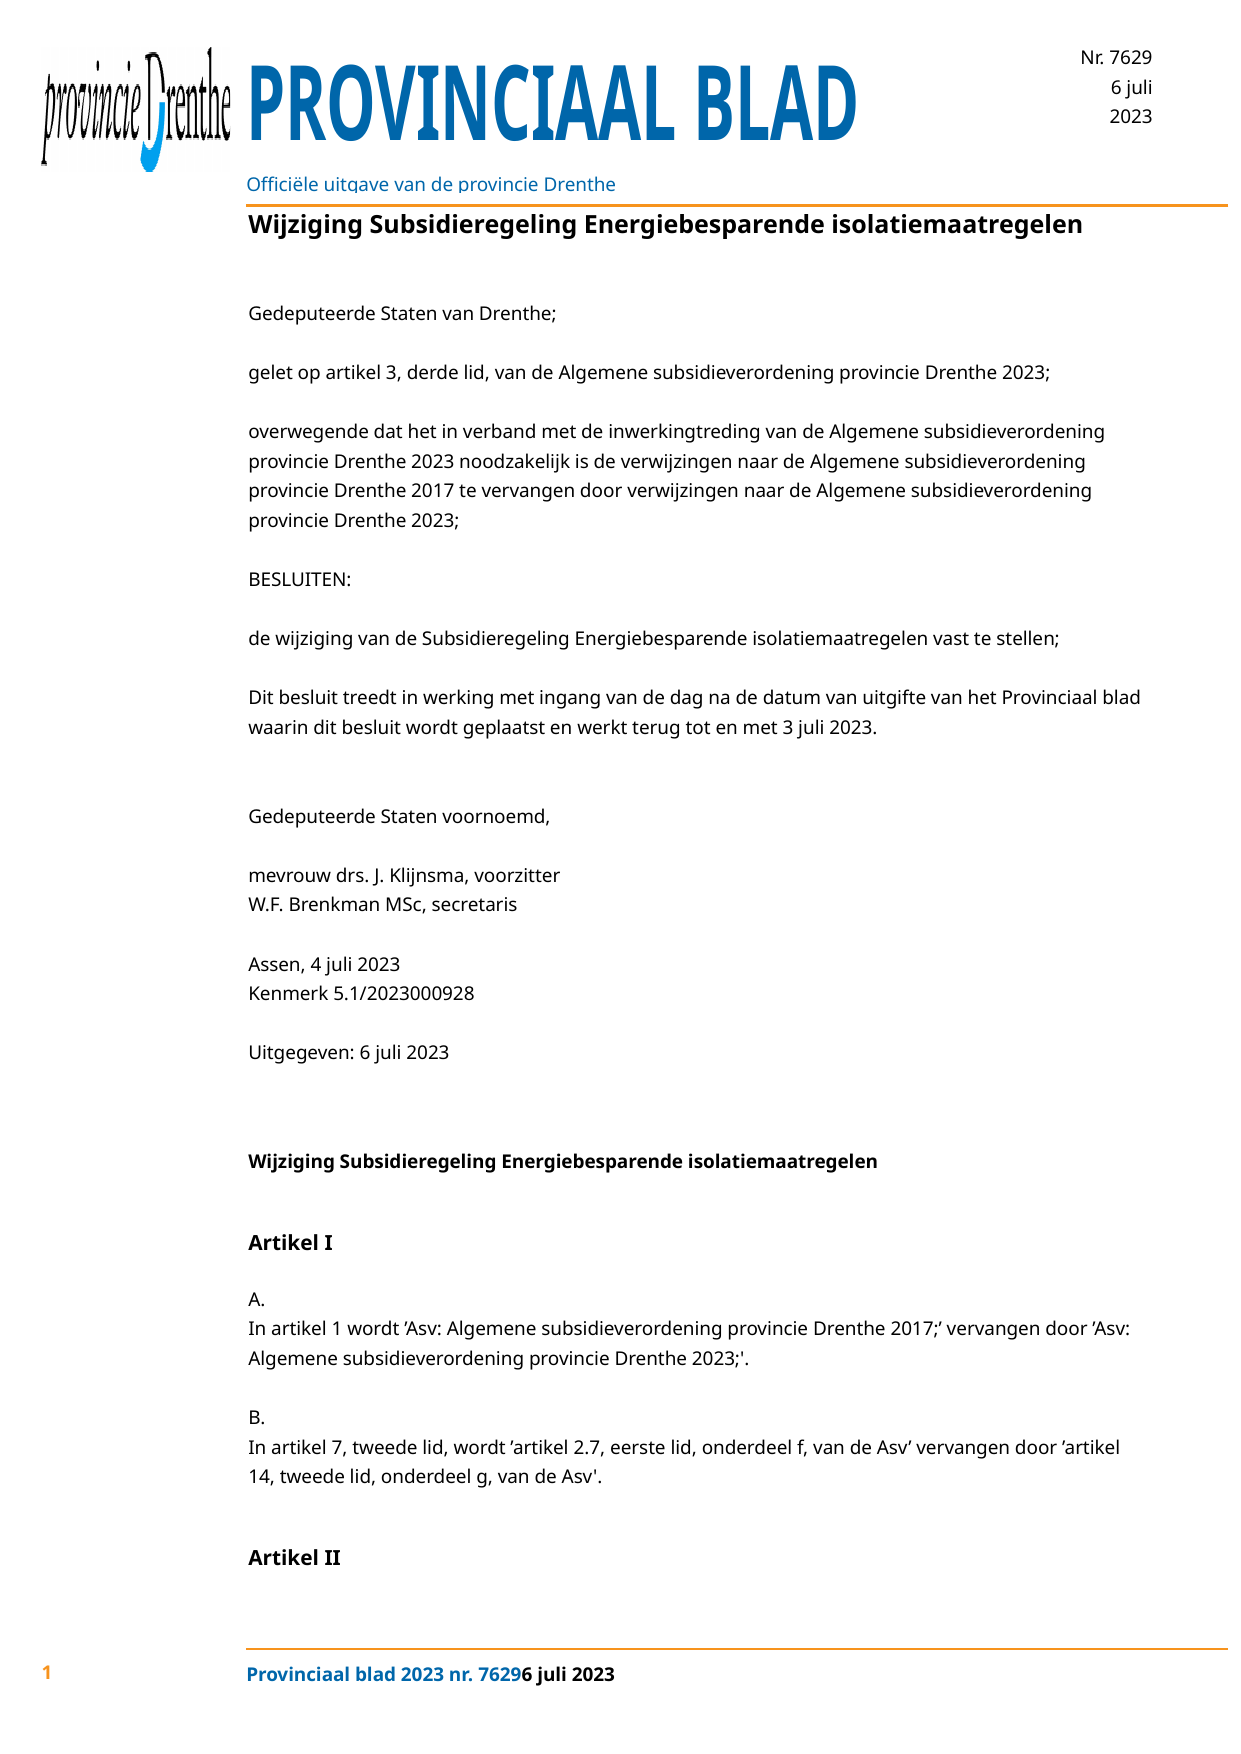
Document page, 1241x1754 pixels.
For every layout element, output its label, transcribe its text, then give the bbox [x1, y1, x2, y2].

text Gedeputeerde Staten van Drenthe; [248, 300, 1152, 326]
text Uitgegeven: 6 juli 2023 [248, 1039, 1152, 1065]
text Gedeputeerde Staten voornoemd, [248, 803, 1152, 828]
text Artikel II [248, 1543, 1152, 1572]
text In artikel 1 wordt ’Asv: Algemene subsidieverordening provincie Drenthe 2017;’ vervangen door ’Asv: Algemene subsidieverordening provincie Drenthe 2023;'. [248, 1316, 1152, 1371]
picture [41, 47, 231, 172]
text W.F. Brenkman MSc, secretaris [248, 892, 1152, 917]
text Wijziging Subsidieregeling Energiebesparende isolatiemaatregelen [248, 1148, 1152, 1174]
text A. [248, 1286, 1152, 1312]
text Kenmerk 5.1/2023000928 [248, 980, 1152, 1006]
text Dit besluit treedt in werking met ingang van de dag na de datum van uitgifte van het Provinciaal blad waarin dit besluit wordt geplaatst en werkt terug tot en met 3 juli 2023. [248, 684, 1152, 740]
text gelet op artikel 3, derde lid, van de Algemene subsidieverordening provincie Drenthe 2023; [248, 359, 1152, 385]
text In artikel 7, tweede lid, wordt ’artikel 2.7, eerste lid, onderdeel f, van de Asv’ vervangen door ’artikel 14, tweede lid, onderdeel g, van de Asv'. [248, 1434, 1152, 1489]
text Wijziging Subsidieregeling Energiebesparende isolatiemaatregelen [248, 207, 1152, 241]
text de wijziging van de Subsidieregeling Energiebesparende isolatiemaatregelen vast te stellen; [248, 625, 1152, 651]
text overwegende dat het in verband met de inwerkingtreding van de Algemene subsidieverordening provincie Drenthe 2023 noodzakelijk is de verwijzingen naar de Algemene subsidieverordening provincie Drenthe 2017 te vervangen door verwijzingen naar de Algemene subsidieverordening provincie Drenthe 2023; [248, 418, 1152, 533]
text B. [248, 1404, 1152, 1430]
text mevrouw drs. J. Klijnsma, voorzitter [248, 862, 1152, 888]
text Assen, 4 juli 2023 [248, 951, 1152, 976]
text Artikel I [248, 1228, 1152, 1256]
text BESLUITEN: [248, 566, 1152, 592]
